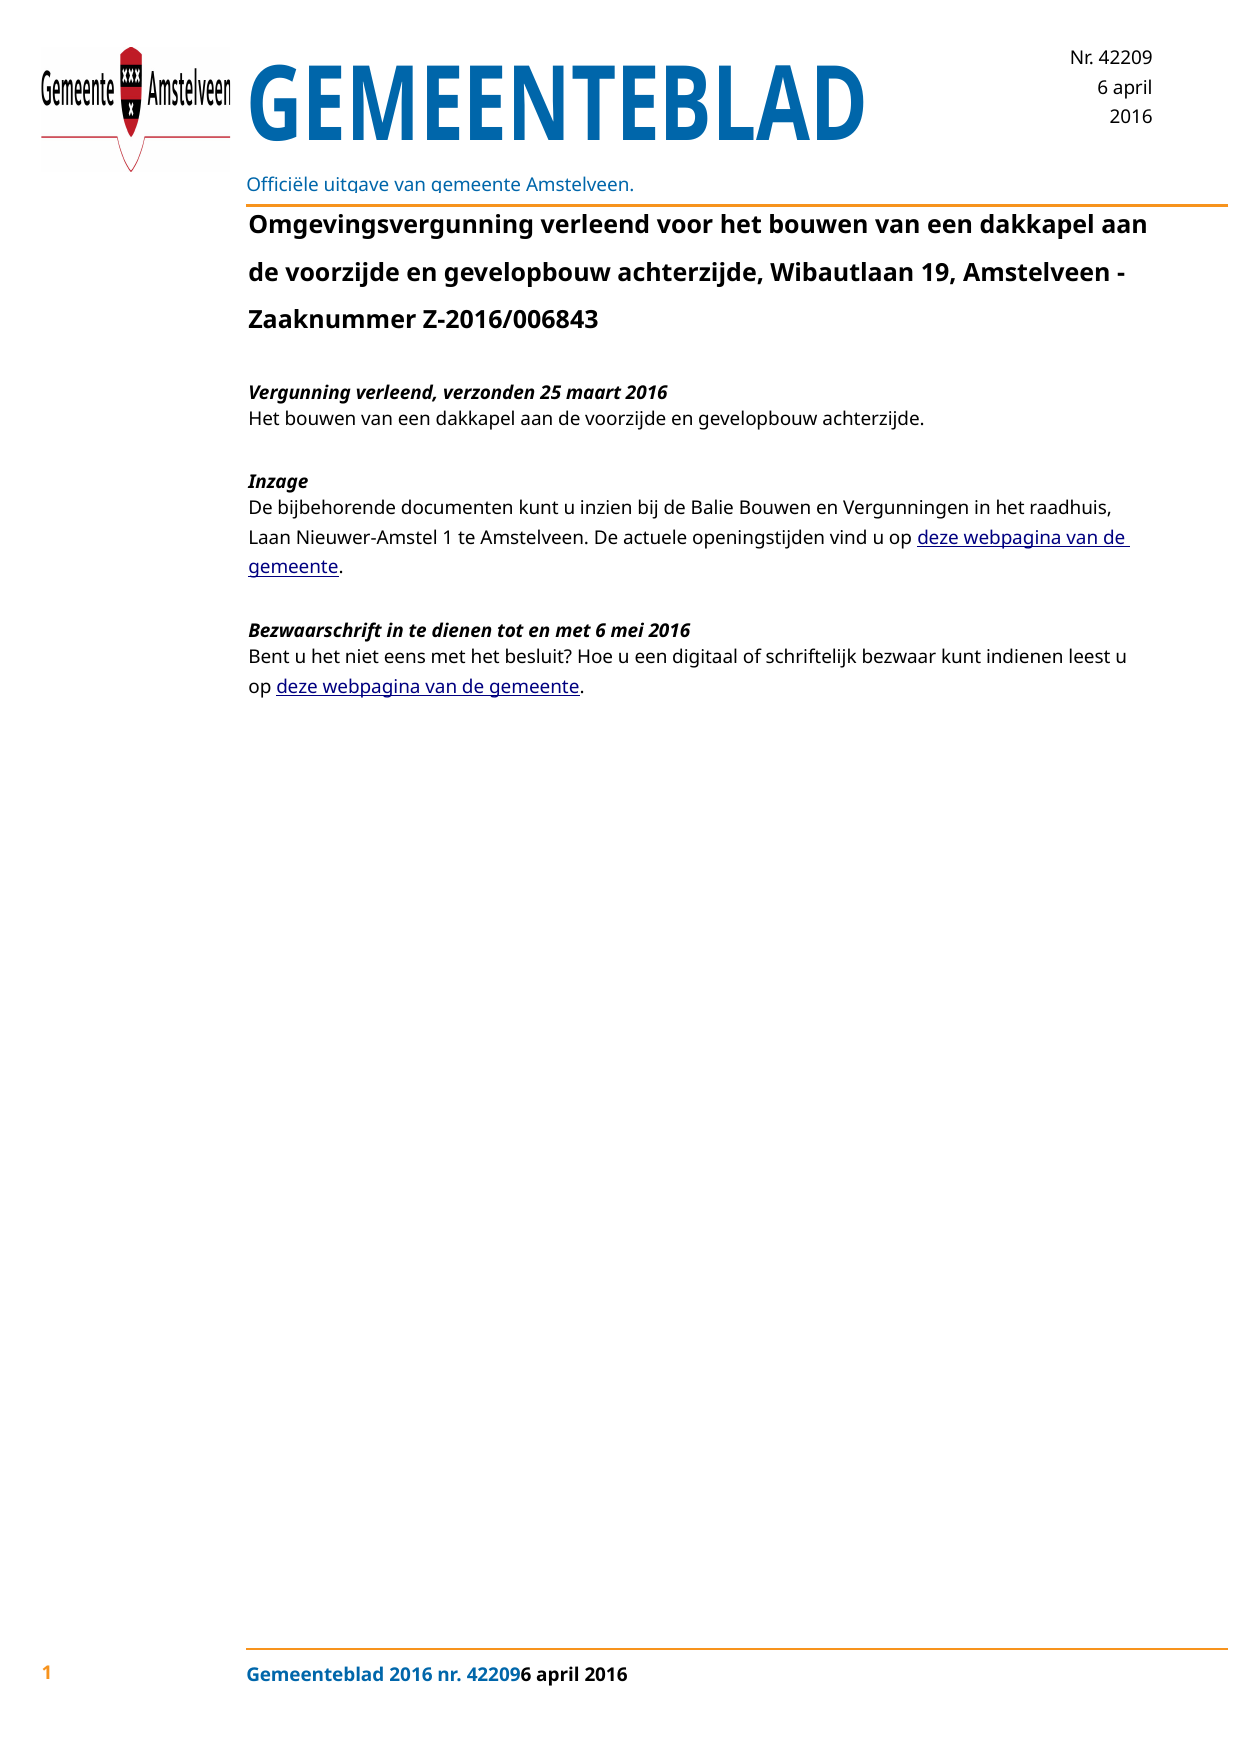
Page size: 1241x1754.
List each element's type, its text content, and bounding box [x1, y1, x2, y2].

text De bijbehorende documenten kunt u inzien bij de Balie Bouwen en Vergunningen in het raadhuis, Laan Nieuwer-Amstel 1 te Amstelveen. De actuele openingstijden vind u op deze webpagina van de gemeente. [248, 494, 1152, 579]
text Vergunning verleend, verzonden 25 maart 2016 [248, 379, 1152, 405]
text Inzage [248, 469, 1152, 494]
text Bezwaarschrift in te dienen tot en met 6 mei 2016 [248, 618, 1152, 643]
text Het bouwen van een dakkapel aan de voorzijde en gevelopbouw achterzijde. [248, 405, 1152, 431]
text Omgevingsvergunning verleend voor het bouwen van een dakkapel aan de voorzijde en gevelopbouw achterzijde, Wibautlaan 19, Amstelveen - Zaaknummer Z-2016/006843 [248, 207, 1152, 336]
picture [41, 47, 231, 172]
text Bent u het niet eens met het besluit? Hoe u een digitaal of schriftelijk bezwaar kunt indienen leest u op deze webpagina van de gemeente. [248, 643, 1152, 699]
